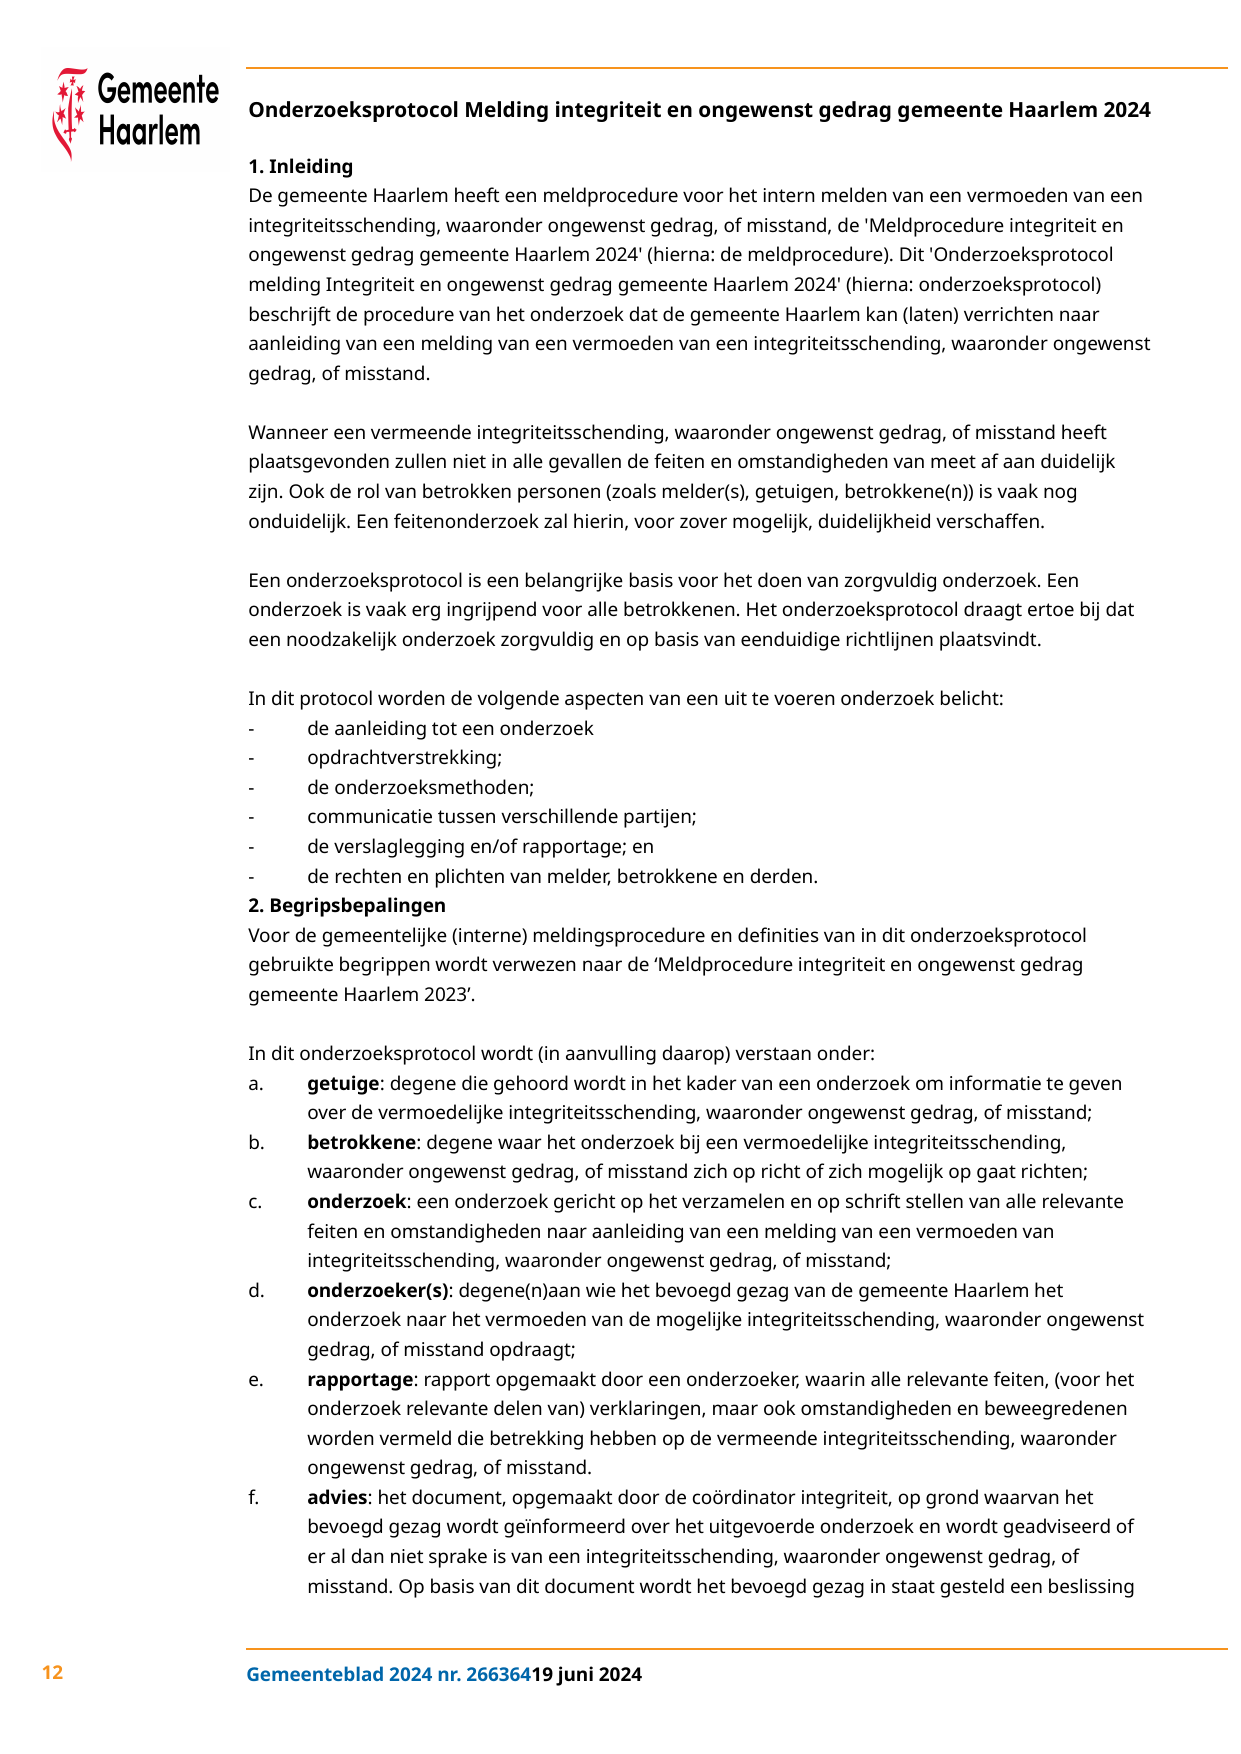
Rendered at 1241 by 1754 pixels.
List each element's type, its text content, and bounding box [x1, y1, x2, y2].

text Voor de gemeentelijke (interne) meldingsprocedure en definities van in dit onderzoeksprotocol gebruikte begrippen wordt verwezen naar de ‘Meldprocedure integriteit en ongewenst gedrag gemeente Haarlem 2023’. [248, 922, 1152, 1007]
list onderzoek: een onderzoek gericht op het verzamelen en op schrift stellen van alle relevante feiten en omstandigheden naar aanleiding van een melding van een vermoeden van integriteitsschending, waaronder ongewenst gedrag, of misstand; [248, 1188, 1152, 1273]
text Wanneer een vermeende integriteitsschending, waaronder ongewenst gedrag, of misstand heeft plaatsgevonden zullen niet in alle gevallen de feiten en omstandigheden van meet af aan duidelijk zijn. Ook de rol van betrokken personen (zoals melder(s), getuigen, betrokkene(n)) is vaak nog onduidelijk. Een feitenonderzoek zal hierin, voor zover mogelijk, duidelijkheid verschaffen. [248, 419, 1152, 534]
list opdrachtverstrekking; [248, 744, 1152, 770]
text In dit protocol worden de volgende aspecten van een uit te voeren onderzoek belicht: [248, 685, 1152, 711]
list de rechten en plichten van melder, betrokkene en derden. [248, 863, 1152, 889]
list de onderzoeksmethoden; [248, 774, 1152, 800]
list getuige: degene die gehoord wordt in het kader van een onderzoek om informatie te geven over de vermoedelijke integriteitsschending, waaronder ongewenst gedrag, of misstand; [248, 1070, 1152, 1125]
text Onderzoeksprotocol Melding integriteit en ongewenst gedrag gemeente Haarlem 2024 [248, 95, 1152, 123]
picture [41, 47, 231, 172]
text 2. Begripsbepalingen [248, 892, 1152, 918]
list communicatie tussen verschillende partijen; [248, 804, 1152, 829]
list onderzoeker(s): degene(n)aan wie het bevoegd gezag van de gemeente Haarlem het onderzoek naar het vermoeden van de mogelijke integriteitsschending, waaronder ongewenst gedrag, of misstand opdraagt; [248, 1277, 1152, 1362]
list advies: het document, opgemaakt door de coördinator integriteit, op grond waarvan het bevoegd gezag wordt geïnformeerd over het uitgevoerde onderzoek en wordt geadviseerd of er al dan niet sprake is van een integriteitsschending, waaronder ongewenst gedrag, of misstand. Op basis van dit document wordt het bevoegd gezag in staat gesteld een beslissing [248, 1484, 1152, 1599]
list betrokkene: degene waar het onderzoek bij een vermoedelijke integriteitsschending, waaronder ongewenst gedrag, of misstand zich op richt of zich mogelijk op gaat richten; [248, 1129, 1152, 1184]
text De gemeente Haarlem heeft een meldprocedure voor het intern melden van een vermoeden van een integriteitsschending, waaronder ongewenst gedrag, of misstand, de 'Meldprocedure integriteit en ongewenst gedrag gemeente Haarlem 2024' (hierna: de meldprocedure). Dit 'Onderzoeksprotocol melding Integriteit en ongewenst gedrag gemeente Haarlem 2024' (hierna: onderzoeksprotocol) beschrijft de procedure van het onderzoek dat de gemeente Haarlem kan (laten) verrichten naar aanleiding van een melding van een vermoeden van een integriteitsschending, waaronder ongewenst gedrag, of misstand. [248, 182, 1152, 386]
text In dit onderzoeksprotocol wordt (in aanvulling daarop) verstaan onder: [248, 1040, 1152, 1066]
text 1. Inleiding [248, 153, 1152, 179]
text Een onderzoeksprotocol is een belangrijke basis voor het doen van zorgvuldig onderzoek. Een onderzoek is vaak erg ingrijpend voor alle betrokkenen. Het onderzoeksprotocol draagt ertoe bij dat een noodzakelijk onderzoek zorgvuldig en op basis van eenduidige richtlijnen plaatsvindt. [248, 567, 1152, 652]
list rapportage: rapport opgemaakt door een onderzoeker, waarin alle relevante feiten, (voor het onderzoek relevante delen van) verklaringen, maar ook omstandigheden en beweegredenen worden vermeld die betrekking hebben op de vermeende integriteitsschending, waaronder ongewenst gedrag, of misstand. [248, 1366, 1152, 1480]
list de verslaglegging en/of rapportage; en [248, 833, 1152, 859]
list de aanleiding tot een onderzoek [248, 715, 1152, 741]
